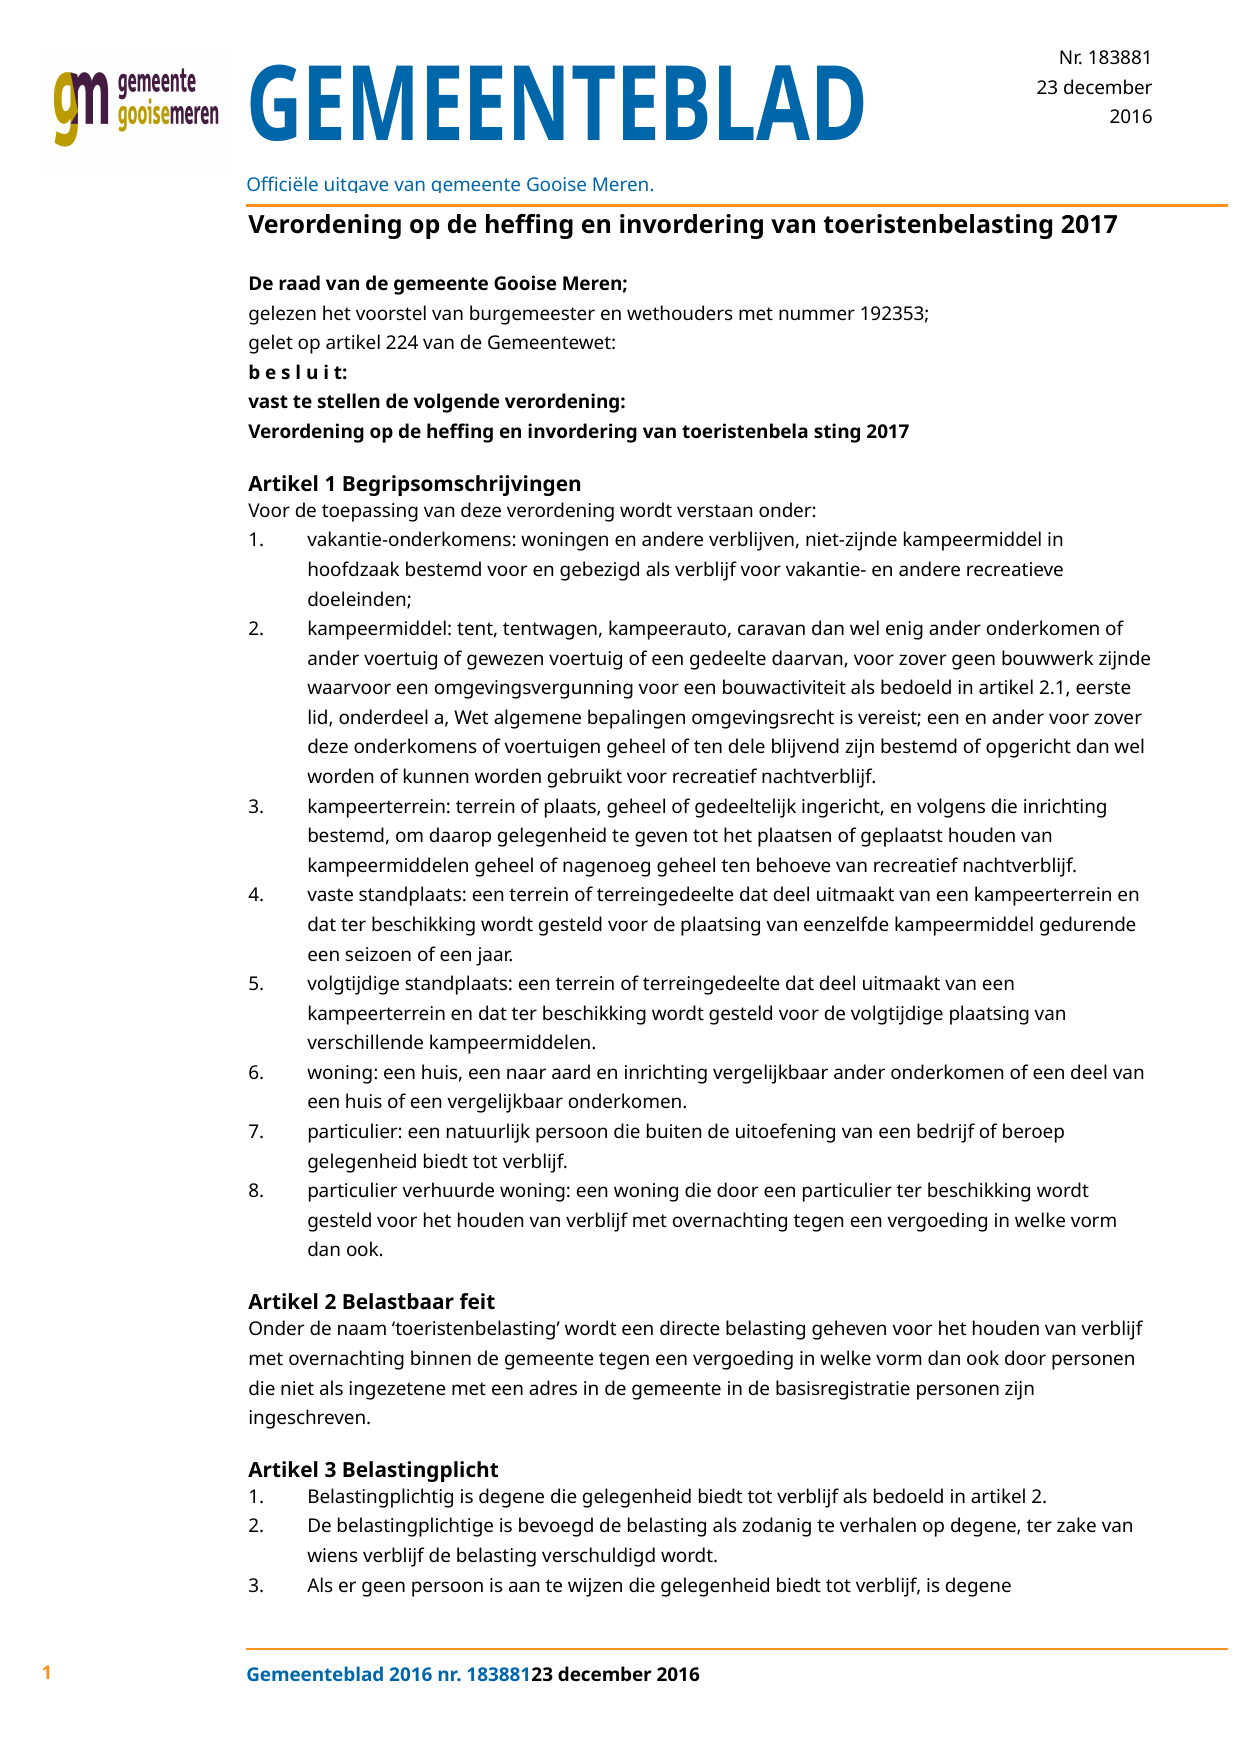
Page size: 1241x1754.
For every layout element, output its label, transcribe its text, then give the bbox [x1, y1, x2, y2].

text Verordening op de heffing en invordering van toeristenbela sting 2017 [248, 418, 1152, 444]
list vaste standplaats: een terrein of terreingedeelte dat deel uitmaakt van een kampeerterrein en dat ter beschikking wordt gesteld voor de plaatsing van eenzelfde kampeermiddel gedurende een seizoen of een jaar. [248, 882, 1152, 967]
text Artikel 2 Belastbaar feit [248, 1287, 1152, 1316]
text Onder de naam ‘toeristenbelasting’ wordt een directe belasting geheven voor het houden van verblijf met overnachting binnen de gemeente tegen een vergoeding in welke vorm dan ook door personen die niet als ingezetene met een adres in de gemeente in de basisregistratie personen zijn ingeschreven. [248, 1316, 1152, 1430]
list volgtijdige standplaats: een terrein of terreingedeelte dat deel uitmaakt van een kampeerterrein en dat ter beschikking wordt gesteld voor de volgtijdige plaatsing van verschillende kampeermiddelen. [248, 970, 1152, 1055]
text De raad van de gemeente Gooise Meren; [248, 270, 1152, 296]
picture [41, 47, 231, 172]
text Artikel 1 Begripsomschrijvingen [248, 469, 1152, 497]
text gelet op artikel 224 van de Gemeentewet: [248, 329, 1152, 355]
text Verordening op de heffing en invordering van toeristenbelasting 2017 [248, 207, 1152, 241]
list De belastingplichtige is bevoegd de belasting als zodanig te verhalen op degene, ter zake van wiens verblijf de belasting verschuldigd wordt. [248, 1513, 1152, 1568]
list Als er geen persoon is aan te wijzen die gelegenheid biedt tot verblijf, is degene [248, 1572, 1152, 1598]
text Voor de toepassing van deze verordening wordt verstaan onder: [248, 497, 1152, 523]
list vakantie-onderkomens: woningen en andere verblijven, niet-zijnde kampeermiddel in hoofdzaak bestemd voor en gebezigd als verblijf voor vakantie- en andere recreatieve doeleinden; [248, 527, 1152, 612]
text gelezen het voorstel van burgemeester en wethouders met nummer 192353; [248, 300, 1152, 326]
text vast te stellen de volgende verordening: [248, 389, 1152, 414]
list kampeerterrein: terrein of plaats, geheel of gedeeltelijk ingericht, en volgens die inrichting bestemd, om daarop gelegenheid te geven tot het plaatsen of geplaatst houden van kampeermiddelen geheel of nagenoeg geheel ten behoeve van recreatief nachtverblijf. [248, 793, 1152, 878]
text Artikel 3 Belastingplicht [248, 1455, 1152, 1483]
text b e s l u i t: [248, 359, 1152, 385]
list particulier: een natuurlijk persoon die buiten de uitoefening van een bedrijf of beroep gelegenheid biedt tot verblijf. [248, 1118, 1152, 1174]
list woning: een huis, een naar aard en inrichting vergelijkbaar ander onderkomen of een deel van een huis of een vergelijkbaar onderkomen. [248, 1059, 1152, 1114]
list particulier verhuurde woning: een woning die door een particulier ter beschikking wordt gesteld voor het houden van verblijf met overnachting tegen een vergoeding in welke vorm dan ook. [248, 1177, 1152, 1262]
list kampeermiddel: tent, tentwagen, kampeerauto, caravan dan wel enig ander onderkomen of ander voertuig of gewezen voertuig of een gedeelte daarvan, voor zover geen bouwwerk zijnde waarvoor een omgevingsvergunning voor een bouwactiviteit als bedoeld in artikel 2.1, eerste lid, onderdeel a, Wet algemene bepalingen omgevingsrecht is vereist; een en ander voor zover deze onderkomens of voertuigen geheel of ten dele blijvend zijn bestemd of opgericht dan wel worden of kunnen worden gebruikt voor recreatief nachtverblijf. [248, 615, 1152, 789]
list Belastingplichtig is degene die gelegenheid biedt tot verblijf als bedoeld in artikel 2. [248, 1483, 1152, 1509]
